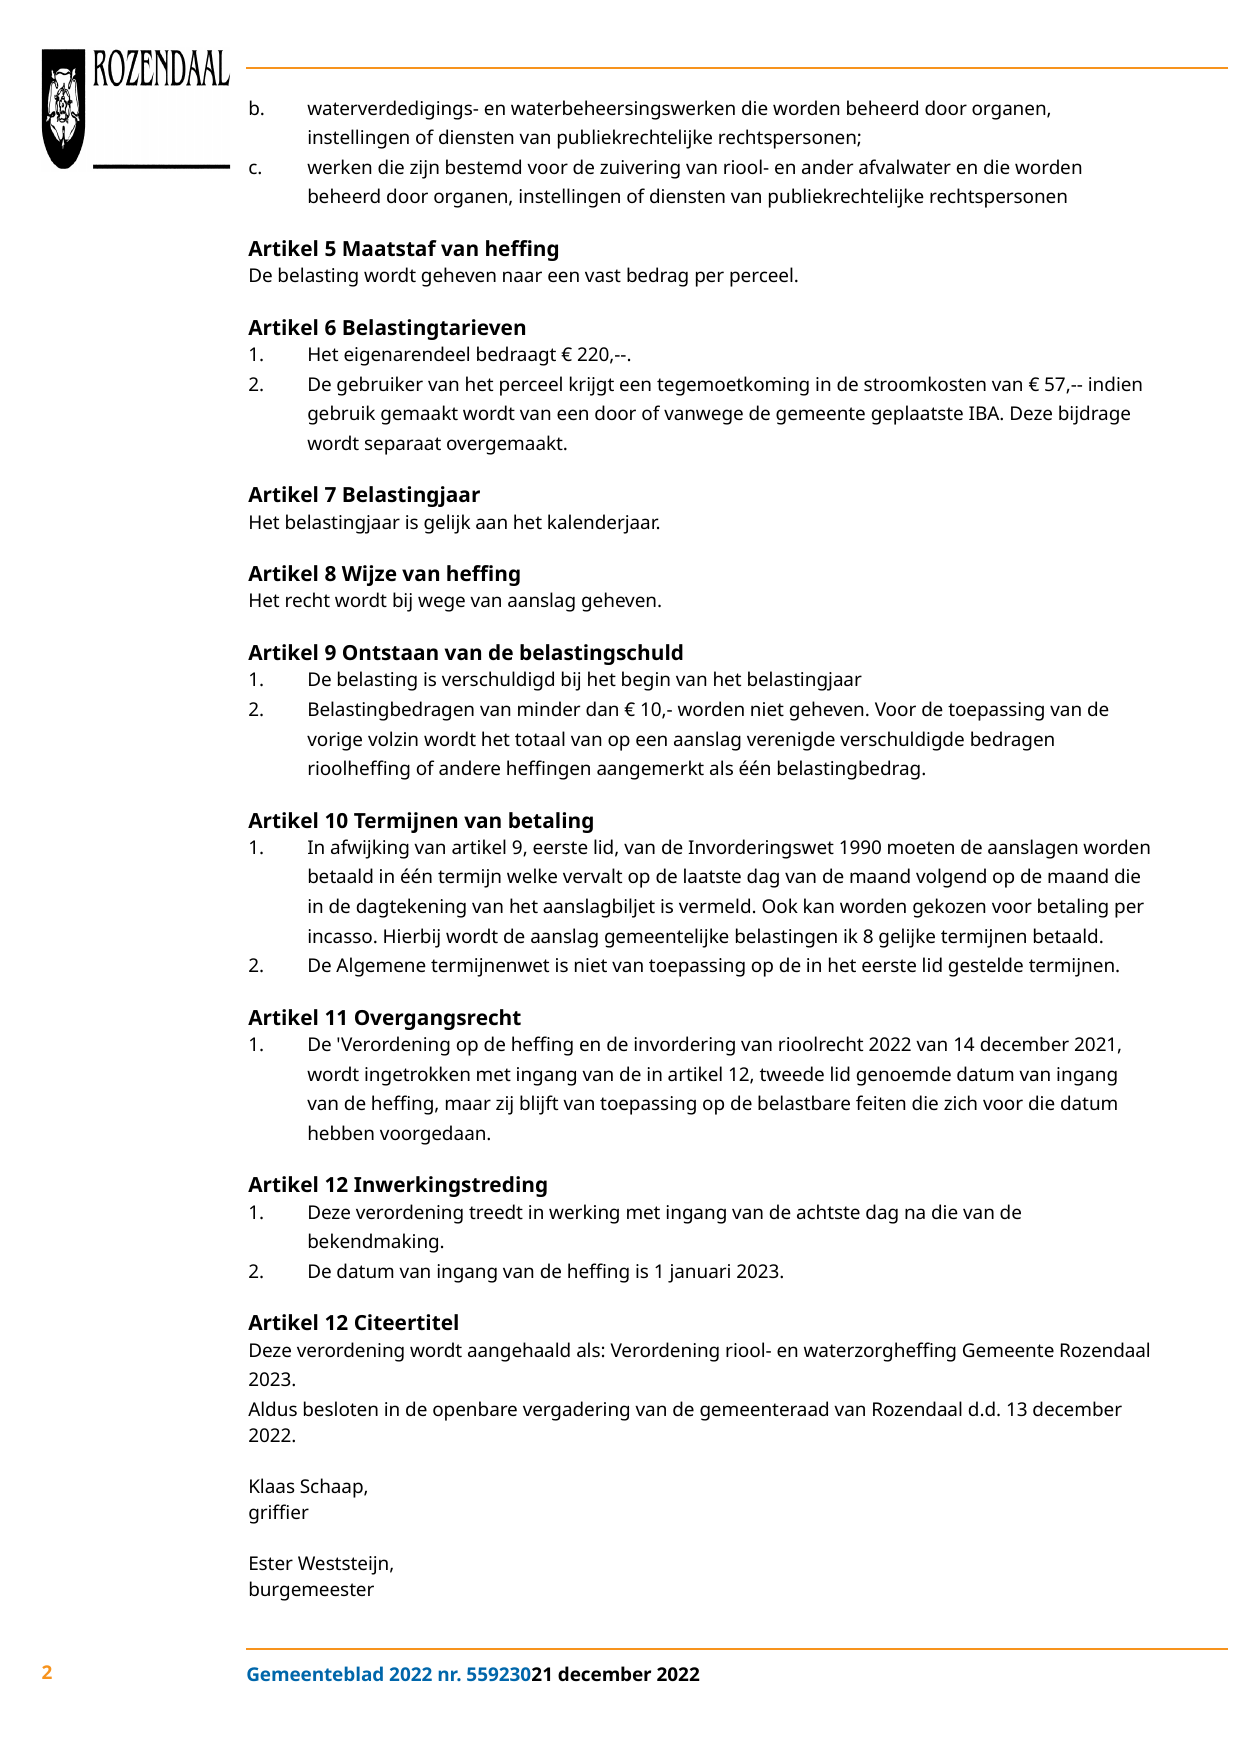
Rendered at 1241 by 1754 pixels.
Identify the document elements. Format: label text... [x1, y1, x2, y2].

text Artikel 11 Overgangsrecht [248, 1003, 1152, 1031]
text Deze verordening wordt aangehaald als: Verordening riool- en waterzorgheffing Gemeente Rozendaal 2023. [248, 1337, 1152, 1392]
list werken die zijn bestemd voor de zuivering van riool- en ander afvalwater en die worden beheerd door organen, instellingen of diensten van publiekrechtelijke rechtspersonen [248, 154, 1152, 209]
picture [41, 47, 231, 172]
text Artikel 10 Termijnen van betaling [248, 806, 1152, 834]
text Ester Weststeijn, [248, 1551, 1152, 1576]
text Artikel 12 Citeertitel [248, 1308, 1152, 1337]
text Artikel 9 Ontstaan van de belastingschuld [248, 638, 1152, 667]
list De belasting is verschuldigd bij het begin van het belastingjaar [248, 667, 1152, 692]
text Artikel 6 Belastingtarieven [248, 313, 1152, 341]
text Het belastingjaar is gelijk aan het kalenderjaar. [248, 509, 1152, 534]
text Klaas Schaap, [248, 1473, 1152, 1499]
text Artikel 8 Wijze van heffing [248, 559, 1152, 588]
text burgemeester [248, 1576, 1152, 1602]
text griffier [248, 1499, 1152, 1525]
text De belasting wordt geheven naar een vast bedrag per perceel. [248, 262, 1152, 288]
list In afwijking van artikel 9, eerste lid, van de Invorderingswet 1990 moeten de aanslagen worden betaald in één termijn welke vervalt op de laatste dag van de maand volgend op de maand die in de dagtekening van het aanslagbiljet is vermeld. Ook kan worden gekozen voor betaling per incasso. Hierbij wordt de aanslag gemeentelijke belastingen ik 8 gelijke termijnen betaald. [248, 834, 1152, 949]
list De 'Verordening op de heffing en de invordering van rioolrecht 2022 van 14 december 2021, wordt ingetrokken met ingang van de in artikel 12, tweede lid genoemde datum van ingang van de heffing, maar zij blijft van toepassing op de belastbare feiten die zich voor die datum hebben voorgedaan. [248, 1031, 1152, 1146]
text Artikel 5 Maatstaf van heffing [248, 234, 1152, 262]
list De datum van ingang van de heffing is 1 januari 2023. [248, 1258, 1152, 1284]
list De gebruiker van het perceel krijgt een tegemoetkoming in de stroomkosten van € 57,-- indien gebruik gemaakt wordt van een door of vanwege de gemeente geplaatste IBA. Deze bijdrage wordt separaat overgemaakt. [248, 371, 1152, 456]
text Artikel 12 Inwerkingstreding [248, 1171, 1152, 1199]
text Het recht wordt bij wege van aanslag geheven. [248, 588, 1152, 613]
list Deze verordening treedt in werking met ingang van de achtste dag na die van de bekendmaking. [248, 1199, 1152, 1254]
text Artikel 7 Belastingjaar [248, 480, 1152, 509]
list Belastingbedragen van minder dan € 10,- worden niet geheven. Voor de toepassing van de vorige volzin wordt het totaal van op een aanslag verenigde verschuldigde bedragen rioolheffing of andere heffingen aangemerkt als één belastingbedrag. [248, 696, 1152, 781]
list Het eigenarendeel bedraagt € 220,--. [248, 341, 1152, 367]
text Aldus besloten in de openbare vergadering van de gemeenteraad van Rozendaal d.d. 13 december 2022. [248, 1396, 1152, 1448]
list De Algemene termijnenwet is niet van toepassing op de in het eerste lid gestelde termijnen. [248, 952, 1152, 978]
list waterverdedigings- en waterbeheersingswerken die worden beheerd door organen, instellingen of diensten van publiekrechtelijke rechtspersonen; [248, 95, 1152, 150]
